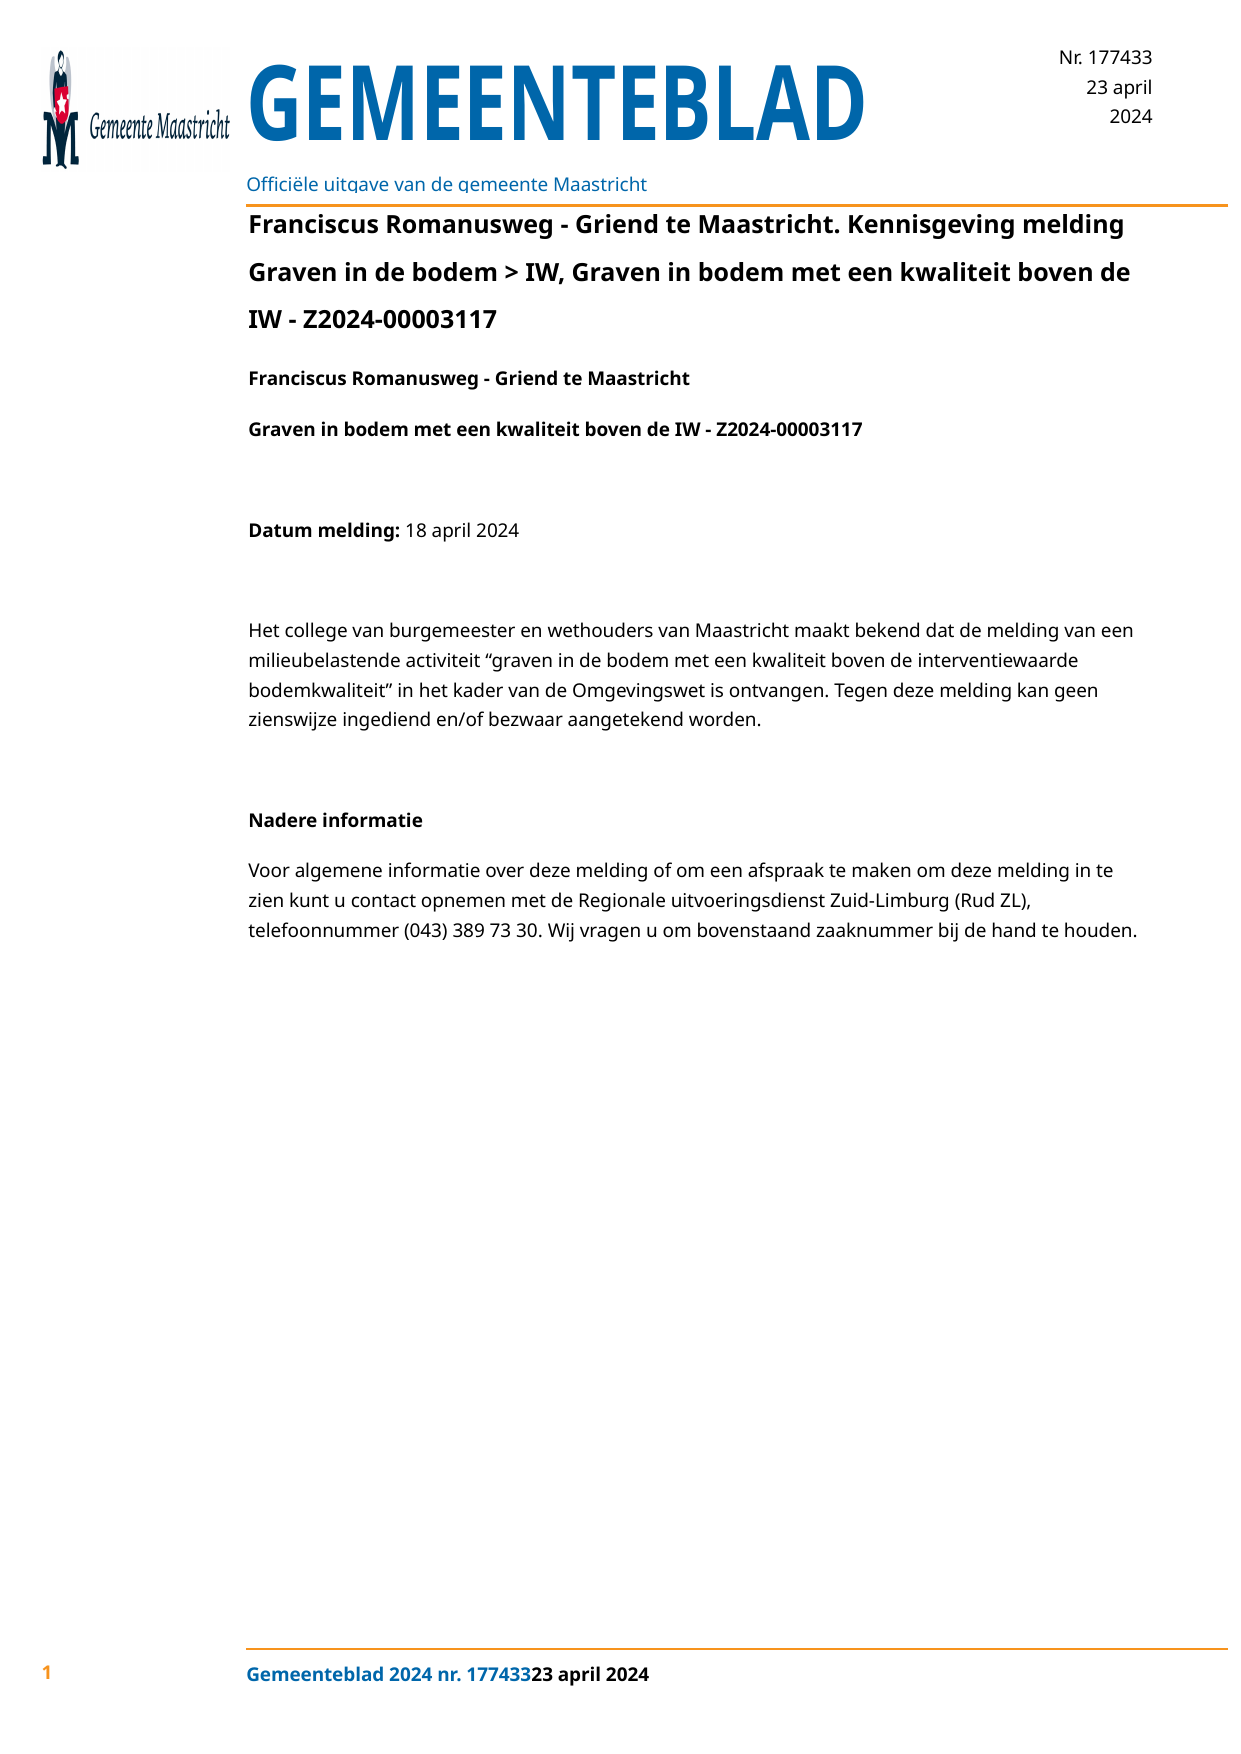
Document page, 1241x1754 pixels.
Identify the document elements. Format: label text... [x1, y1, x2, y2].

text Voor algemene informatie over deze melding of om een afspraak te maken om deze melding in te zien kunt u contact opnemen met de Regionale uitvoeringsdienst Zuid-Limburg (Rud ZL), telefoonnummer (043) 389 73 30. Wij vragen u om bovenstaand zaaknummer bij de hand te houden. [248, 858, 1152, 942]
text Franciscus Romanusweg - Griend te Maastricht. Kennisgeving melding Graven in de bodem > IW, Graven in bodem met een kwaliteit boven de IW - Z2024-00003117 [248, 207, 1152, 336]
text Graven in bodem met een kwaliteit boven de IW - Z2024-00003117 [248, 416, 1152, 442]
text Nadere informatie [248, 807, 1152, 833]
text Franciscus Romanusweg - Griend te Maastricht [248, 366, 1152, 391]
text Het college van burgemeester en wethouders van Maastricht maakt bekend dat de melding van een milieubelastende activiteit “graven in de bodem met een kwaliteit boven de interventiewaarde bodemkwaliteit” in het kader van de Omgevingswet is ontvangen. Tegen deze melding kan geen zienswijze ingediend en/of bezwaar aangetekend worden. [248, 618, 1152, 732]
text Datum melding: 18 april 2024 [248, 517, 1152, 542]
picture [41, 47, 231, 172]
